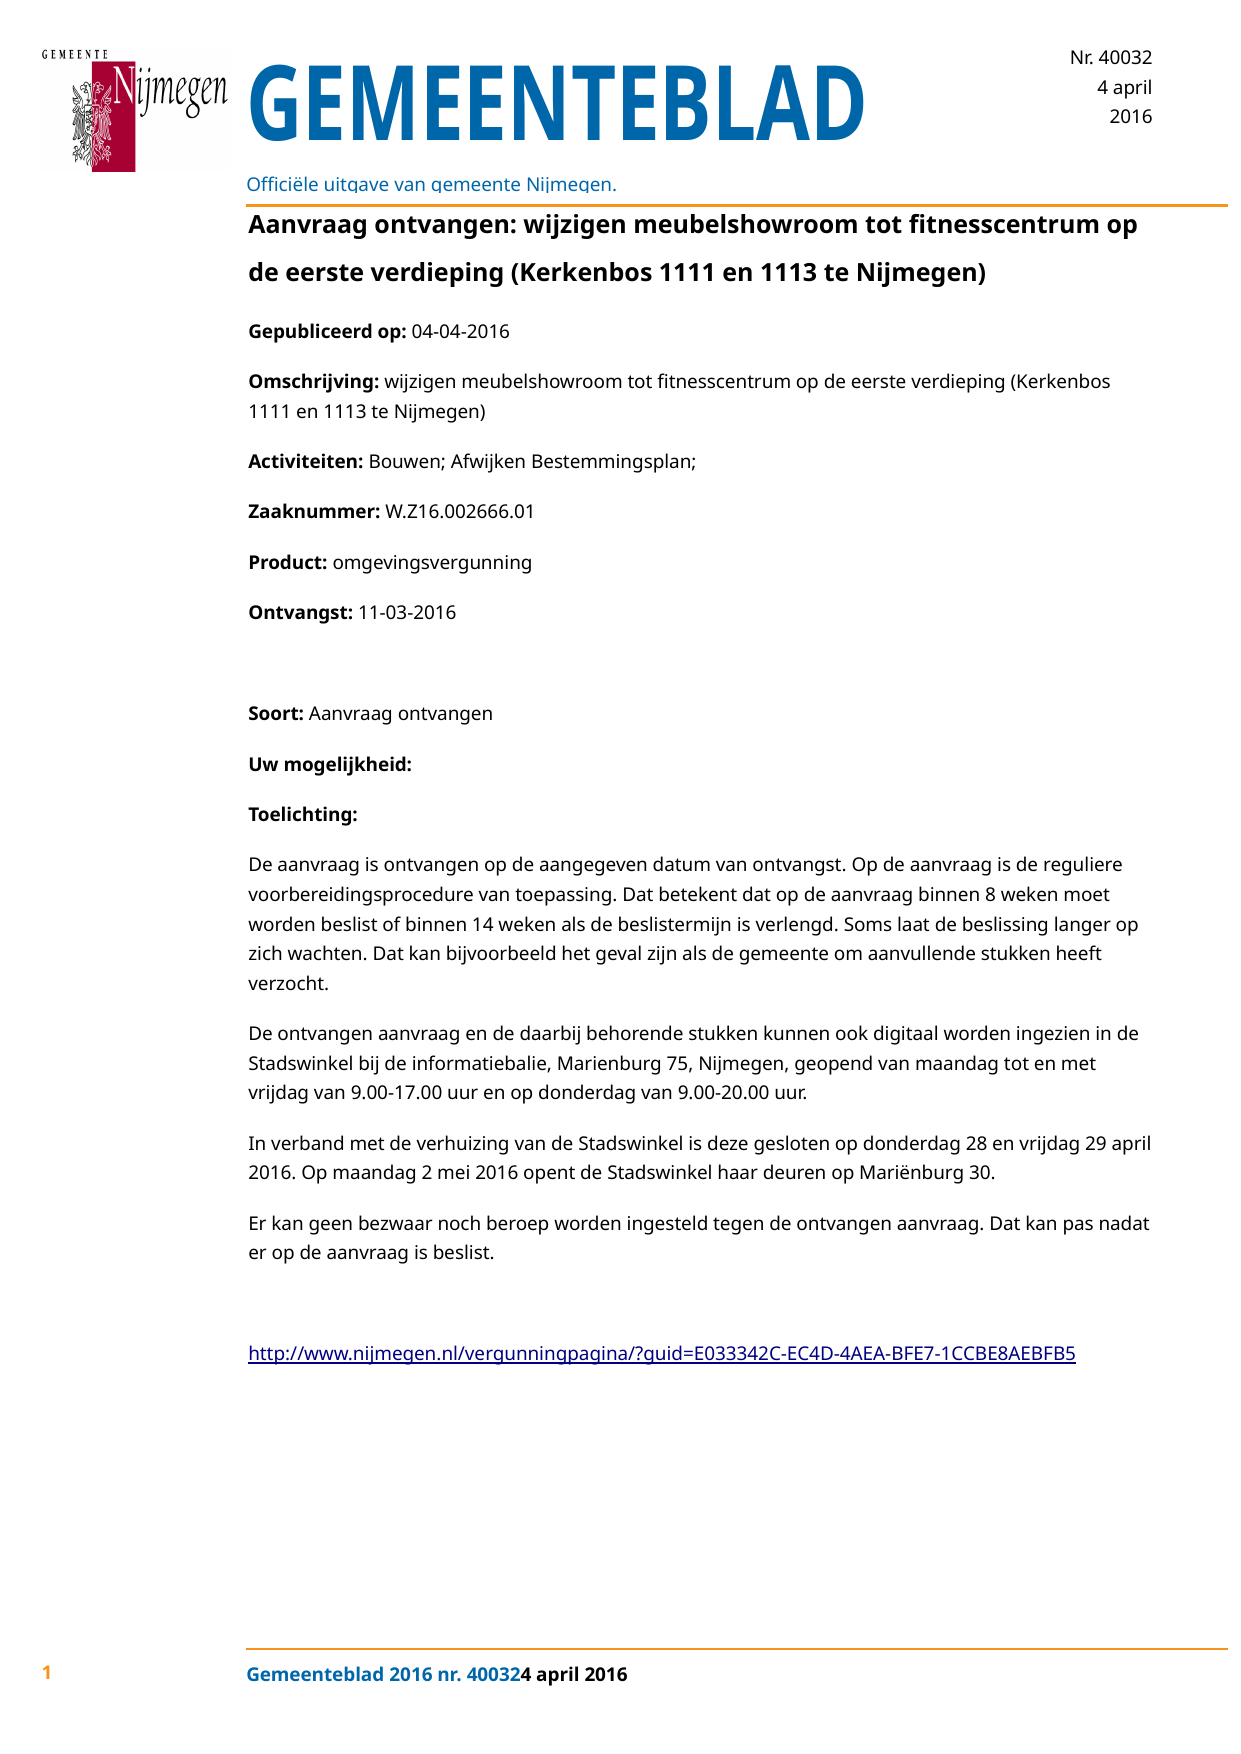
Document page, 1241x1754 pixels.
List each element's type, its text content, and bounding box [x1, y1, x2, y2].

text Ontvangst: 11-03-2016 [248, 599, 1152, 625]
text Product: omgevingsvergunning [248, 549, 1152, 575]
text Soort: Aanvraag ontvangen [248, 700, 1152, 726]
text Omschrijving: wijzigen meubelshowroom tot fitnesscentrum op de eerste verdieping (Kerkenbos 1111 en 1113 te Nijmegen) [248, 368, 1152, 424]
text Activiteiten: Bouwen; Afwijken Bestemmingsplan; [248, 448, 1152, 474]
text Gepubliceerd op: 04-04-2016 [248, 318, 1152, 344]
text In verband met de verhuizing van de Stadswinkel is deze gesloten op donderdag 28 en vrijdag 29 april 2016. Op maandag 2 mei 2016 opent de Stadswinkel haar deuren op Mariënburg 30. [248, 1130, 1152, 1185]
text http://www.nijmegen.nl/vergunningpagina/?guid=E033342C-EC4D-4AEA-BFE7-1CCBE8AEBFB5 [248, 1340, 1152, 1366]
text Er kan geen bezwaar noch beroep worden ingesteld tegen de ontvangen aanvraag. Dat kan pas nadat er op de aanvraag is beslist. [248, 1210, 1152, 1265]
picture [41, 47, 231, 172]
text Zaaknummer: W.Z16.002666.01 [248, 499, 1152, 524]
text Toelichting: [248, 801, 1152, 827]
text De aanvraag is ontvangen op de aangegeven datum van ontvangst. Op de aanvraag is de reguliere voorbereidingsprocedure van toepassing. Dat betekent dat op de aanvraag binnen 8 weken moet worden beslist of binnen 14 weken als de beslistermijn is verlengd. Soms laat de beslissing langer op zich wachten. Dat kan bijvoorbeeld het geval zijn als de gemeente om aanvullende stukken heeft verzocht. [248, 852, 1152, 996]
text Aanvraag ontvangen: wijzigen meubelshowroom tot fitnesscentrum op de eerste verdieping (Kerkenbos 1111 en 1113 te Nijmegen) [248, 207, 1152, 288]
text Uw mogelijkheid: [248, 751, 1152, 777]
text De ontvangen aanvraag en de daarbij behorende stukken kunnen ook digitaal worden ingezien in de Stadswinkel bij de informatiebalie, Marienburg 75, Nijmegen, geopend van maandag tot en met vrijdag van 9.00-17.00 uur en op donderdag van 9.00-20.00 uur. [248, 1020, 1152, 1105]
